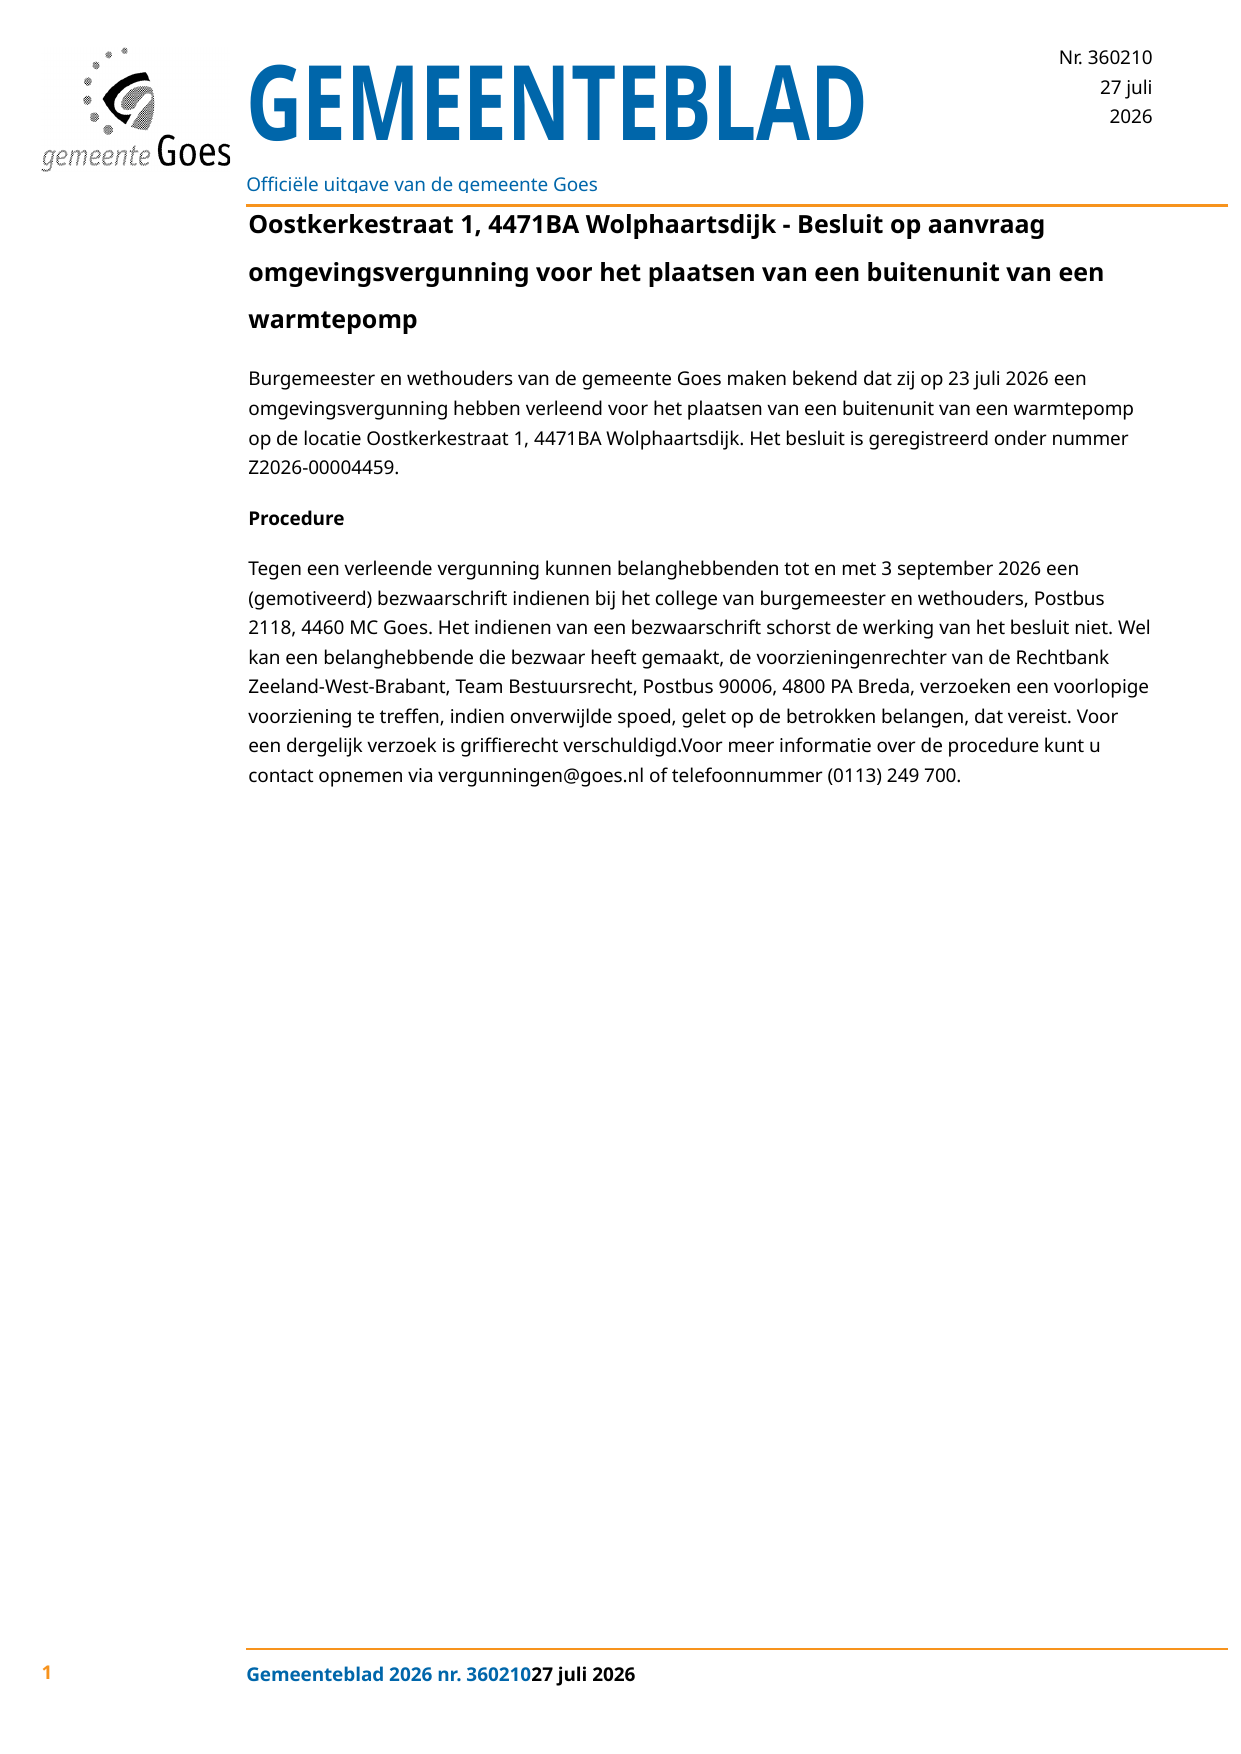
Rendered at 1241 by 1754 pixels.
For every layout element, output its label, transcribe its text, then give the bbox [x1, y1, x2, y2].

text Procedure [248, 505, 1152, 530]
picture [41, 47, 231, 172]
text Tegen een verleende vergunning kunnen belanghebbenden tot en met 3 september 2026 een (gemotiveerd) bezwaarschrift indienen bij het college van burgemeester en wethouders, Postbus 2118, 4460 MC Goes. Het indienen van een bezwaarschrift schorst de werking van het besluit niet. Wel kan een belanghebbende die bezwaar heeft gemaakt, de voorzieningenrechter van de Rechtbank Zeeland-West-Brabant, Team Bestuursrecht, Postbus 90006, 4800 PA Breda, verzoeken een voorlopige voorziening te treffen, indien onverwijlde spoed, gelet op de betrokken belangen, dat vereist. Voor een dergelijk verzoek is griffierecht verschuldigd.Voor meer informatie over de procedure kunt u contact opnemen via vergunningen@goes.nl of telefoonnummer (0113) 249 700. [248, 555, 1152, 788]
text Oostkerkestraat 1, 4471BA Wolphaartsdijk - Besluit op aanvraag omgevingsvergunning voor het plaatsen van een buitenunit van een warmtepomp [248, 207, 1152, 336]
text Burgemeester en wethouders van de gemeente Goes maken bekend dat zij op 23 juli 2026 een omgevingsvergunning hebben verleend voor het plaatsen van een buitenunit van een warmtepomp op de locatie Oostkerkestraat 1, 4471BA Wolphaartsdijk. Het besluit is geregistreerd onder nummer Z2026-00004459. [248, 366, 1152, 480]
